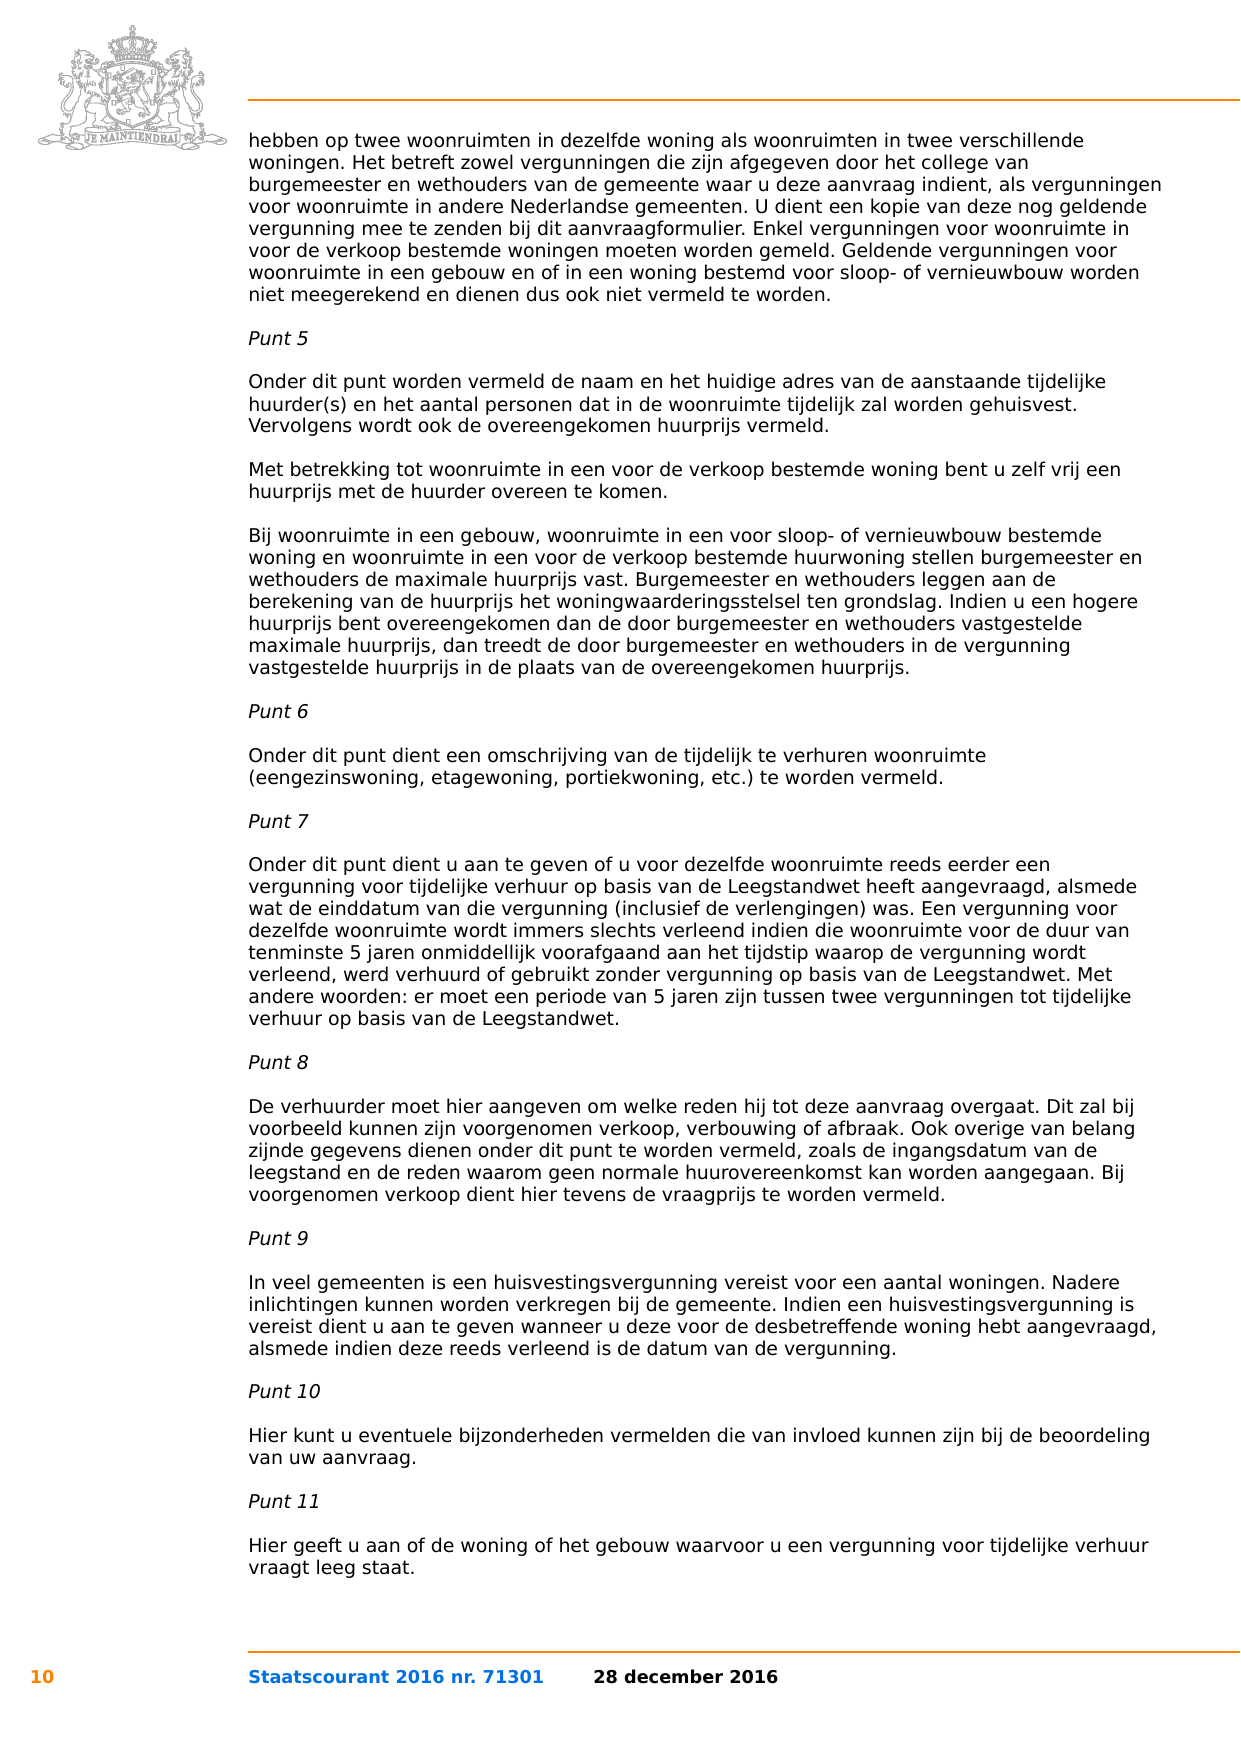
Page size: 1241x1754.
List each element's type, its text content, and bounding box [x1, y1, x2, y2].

text Met betrekking tot woonruimte in een voor de verkoop bestemde woning bent u zelf vrij een huurprijs met de huurder overeen te komen. [248, 459, 1163, 503]
text Hier geeft u aan of de woning of het gebouw waarvoor u een vergunning voor tijdelijke verhuur vraagt leeg staat. [248, 1535, 1163, 1579]
subtitle Punt 7 [248, 811, 1163, 832]
text Onder dit punt worden vermeld de naam en het huidige adres van de aanstaande tijdelijke huurder(s) en het aantal personen dat in de woonruimte tijdelijk zal worden gehuisvest. Vervolgens wordt ook de overeengekomen huurprijs vermeld. [248, 371, 1163, 437]
text De verhuurder moet hier aangeven om welke reden hij tot deze aanvraag overgaat. Dit zal bij voorbeeld kunnen zijn voorgenomen verkoop, verbouwing of afbraak. Ook overige van belang zijnde gegevens dienen onder dit punt te worden vermeld, zoals de ingangsdatum van de leegstand en de reden waarom geen normale huurovereenkomst kan worden aangegaan. Bij voorgenomen verkoop dient hier tevens de vraagprijs te worden vermeld. [248, 1096, 1163, 1206]
picture [38, 25, 227, 150]
text Hier kunt u eventuele bijzonderheden vermelden die van invloed kunnen zijn bij de beoordeling van uw aanvraag. [248, 1425, 1163, 1469]
subtitle Punt 5 [248, 328, 1163, 349]
subtitle Punt 6 [248, 701, 1163, 723]
text hebben op twee woonruimten in dezelfde woning als woonruimten in twee verschillende woningen. Het betreft zowel vergunningen die zijn afgegeven door het college van burgemeester en wethouders van de gemeente waar u deze aanvraag indient, als vergunningen voor woonruimte in andere Nederlandse gemeenten. U dient een kopie van deze nog geldende vergunning mee te zenden bij dit aanvraagformulier. Enkel vergunningen voor woonruimte in voor de verkoop bestemde woningen moeten worden gemeld. Geldende vergunningen voor woonruimte in een gebouw en of in een woning bestemd voor sloop- of vernieuwbouw worden niet meegerekend en dienen dus ook niet vermeld te worden. [248, 130, 1163, 306]
subtitle Punt 10 [248, 1381, 1163, 1403]
text Onder dit punt dient een omschrijving van de tijdelijk te verhuren woonruimte (eengezinswoning, etagewoning, portiekwoning, etc.) te worden vermeld. [248, 745, 1163, 789]
text Onder dit punt dient u aan te geven of u voor dezelfde woonruimte reeds eerder een vergunning voor tijdelijke verhuur op basis van de Leegstandwet heeft aangevraagd, alsmede wat de einddatum van die vergunning (inclusief de verlengingen) was. Een vergunning voor dezelfde woonruimte wordt immers slechts verleend indien die woonruimte voor de duur van tenminste 5 jaren onmiddellijk voorafgaand aan het tijdstip waarop de vergunning wordt verleend, werd verhuurd of gebruikt zonder vergunning op basis van de Leegstandwet. Met andere woorden: er moet een periode van 5 jaren zijn tussen twee vergunningen tot tijdelijke verhuur op basis van de Leegstandwet. [248, 854, 1163, 1030]
subtitle Punt 8 [248, 1052, 1163, 1074]
text In veel gemeenten is een huisvestingsvergunning vereist voor een aantal woningen. Nadere inlichtingen kunnen worden verkregen bij de gemeente. Indien een huisvestingsvergunning is vereist dient u aan te geven wanneer u deze voor de desbetreffende woning hebt aangevraagd, alsmede indien deze reeds verleend is de datum van de vergunning. [248, 1272, 1163, 1359]
subtitle Punt 9 [248, 1228, 1163, 1250]
text Bij woonruimte in een gebouw, woonruimte in een voor sloop- of vernieuwbouw bestemde woning en woonruimte in een voor de verkoop bestemde huurwoning stellen burgemeester en wethouders de maximale huurprijs vast. Burgemeester en wethouders leggen aan de berekening van de huurprijs het woningwaarderingsstelsel ten grondslag. Indien u een hogere huurprijs bent overeengekomen dan de door burgemeester en wethouders vastgestelde maximale huurprijs, dan treedt de door burgemeester en wethouders in de vergunning vastgestelde huurprijs in de plaats van de overeengekomen huurprijs. [248, 525, 1163, 679]
subtitle Punt 11 [248, 1491, 1163, 1513]
